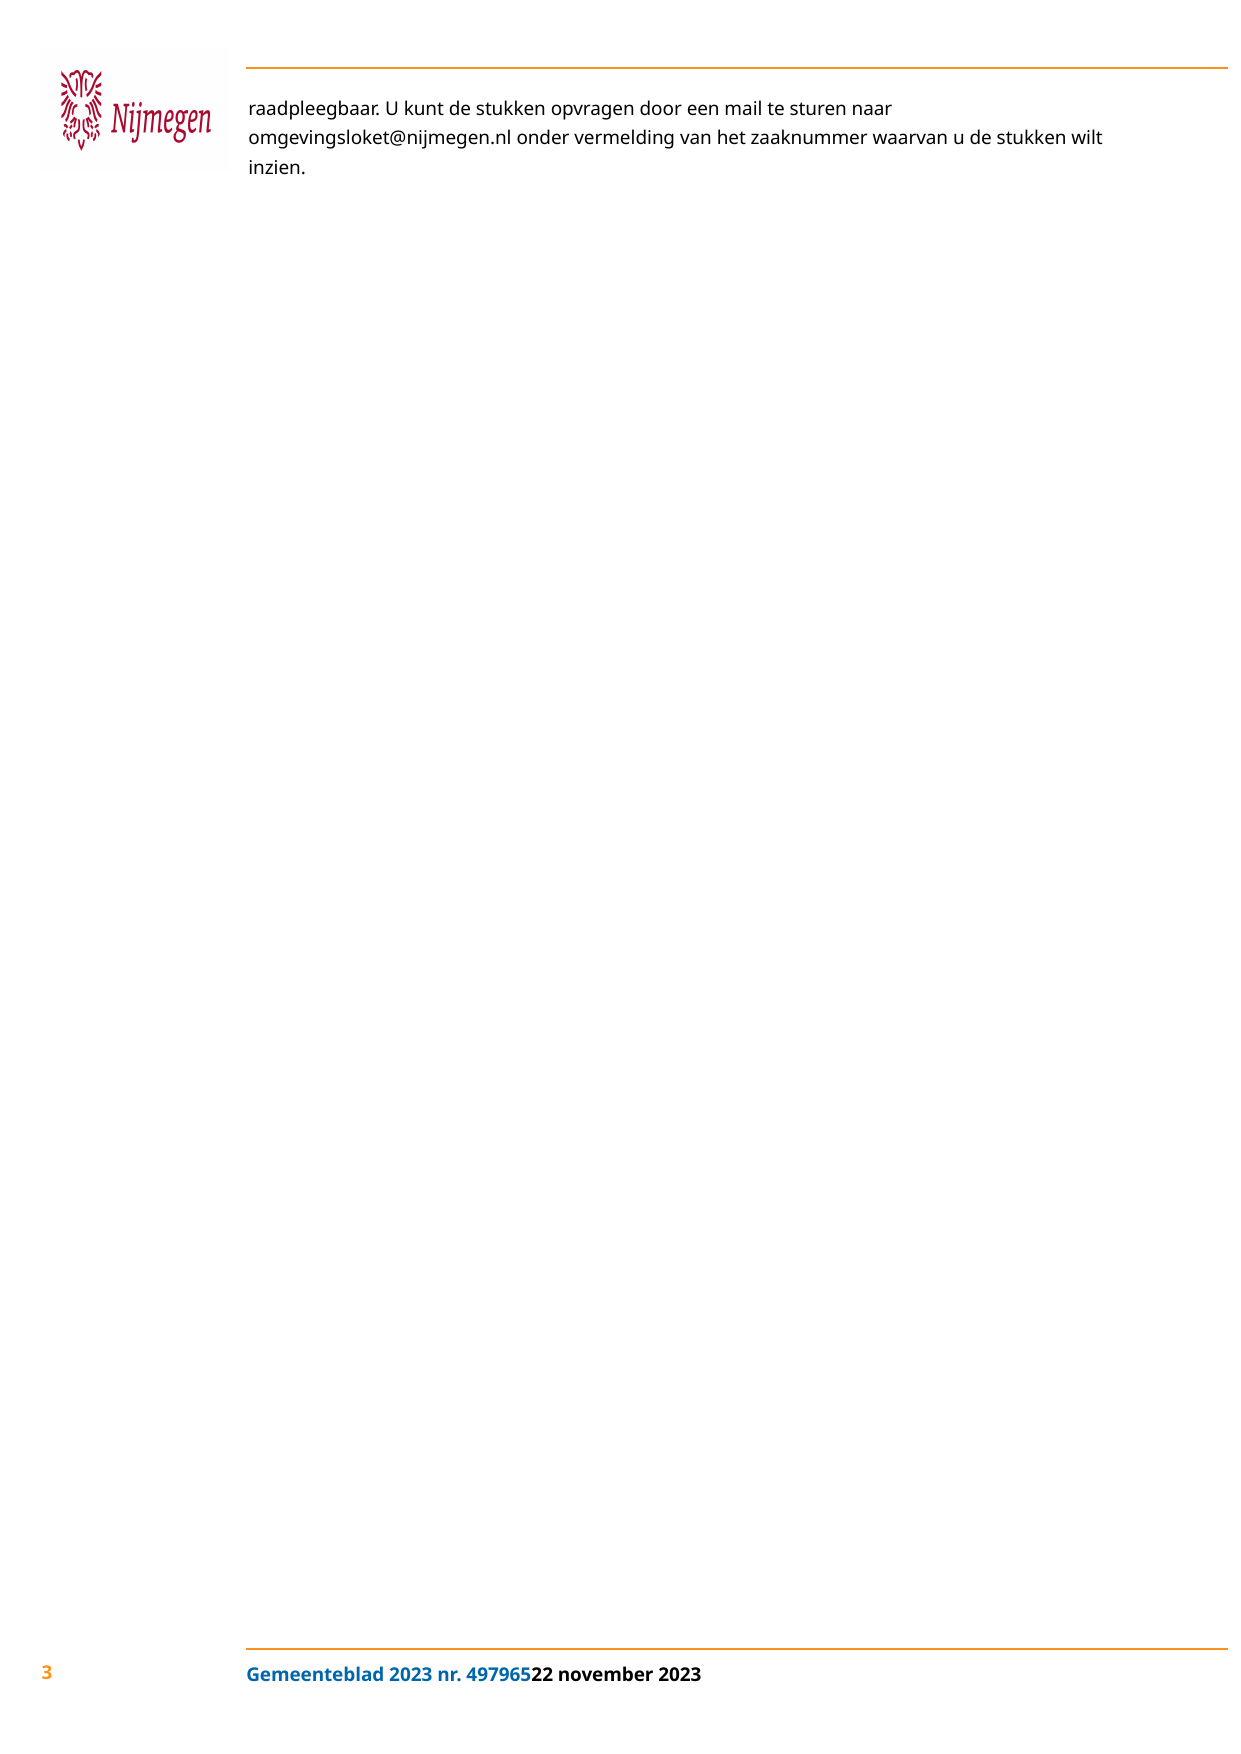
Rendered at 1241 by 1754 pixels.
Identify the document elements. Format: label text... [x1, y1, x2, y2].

picture [41, 47, 231, 172]
text raadpleegbaar. U kunt de stukken opvragen door een mail te sturen naar omgevingsloket@nijmegen.nl onder vermelding van het zaaknummer waarvan u de stukken wilt inzien. [248, 95, 1152, 180]
